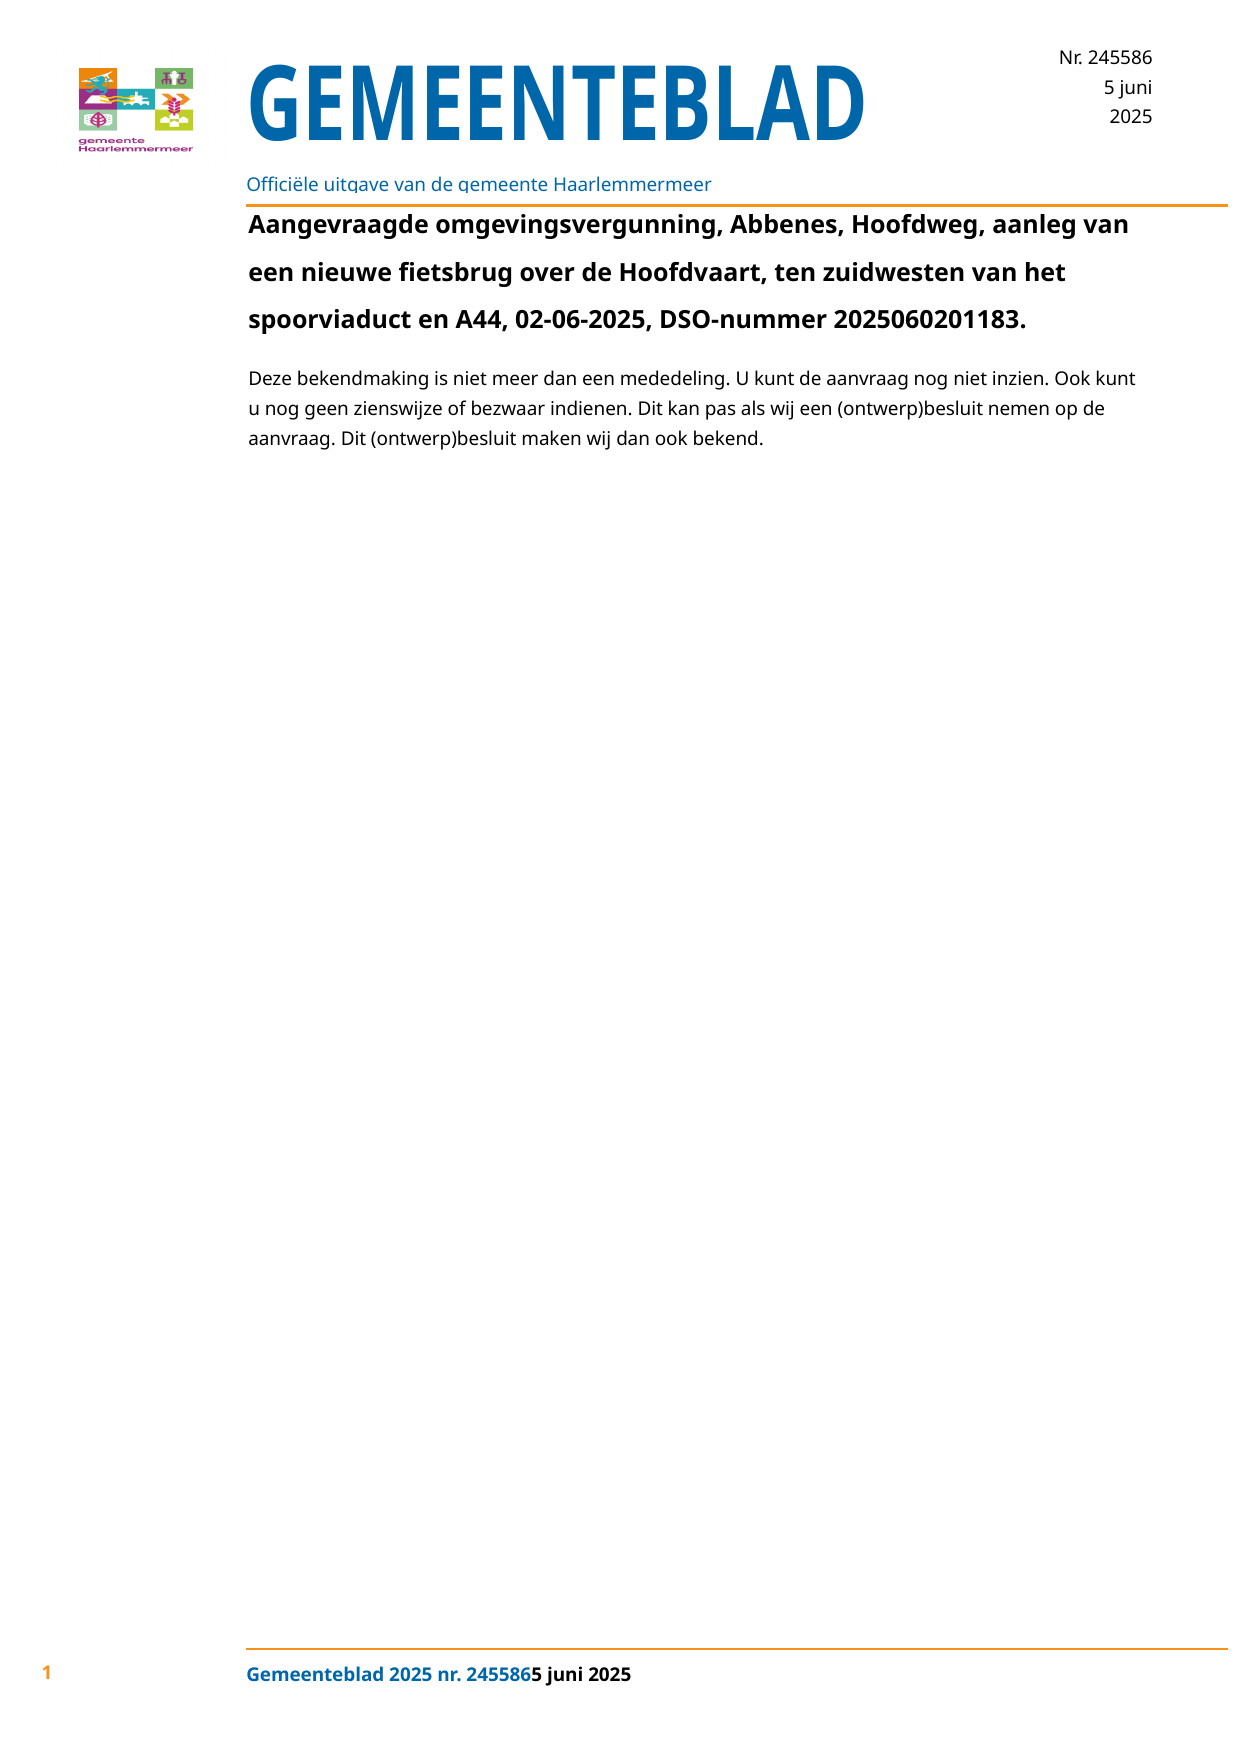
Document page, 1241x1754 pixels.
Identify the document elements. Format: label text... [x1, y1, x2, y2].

text Aangevraagde omgevingsvergunning, Abbenes, Hoofdweg, aanleg van een nieuwe fietsbrug over de Hoofdvaart, ten zuidwesten van het spoorviaduct en A44, 02-06-2025, DSO-nummer 2025060201183. [248, 207, 1152, 336]
picture [41, 47, 231, 172]
text Deze bekendmaking is niet meer dan een mededeling. U kunt de aanvraag nog niet inzien. Ook kunt u nog geen zienswijze of bezwaar indienen. Dit kan pas als wij een (ontwerp)besluit nemen op de aanvraag. Dit (ontwerp)besluit maken wij dan ook bekend. [248, 366, 1152, 450]
